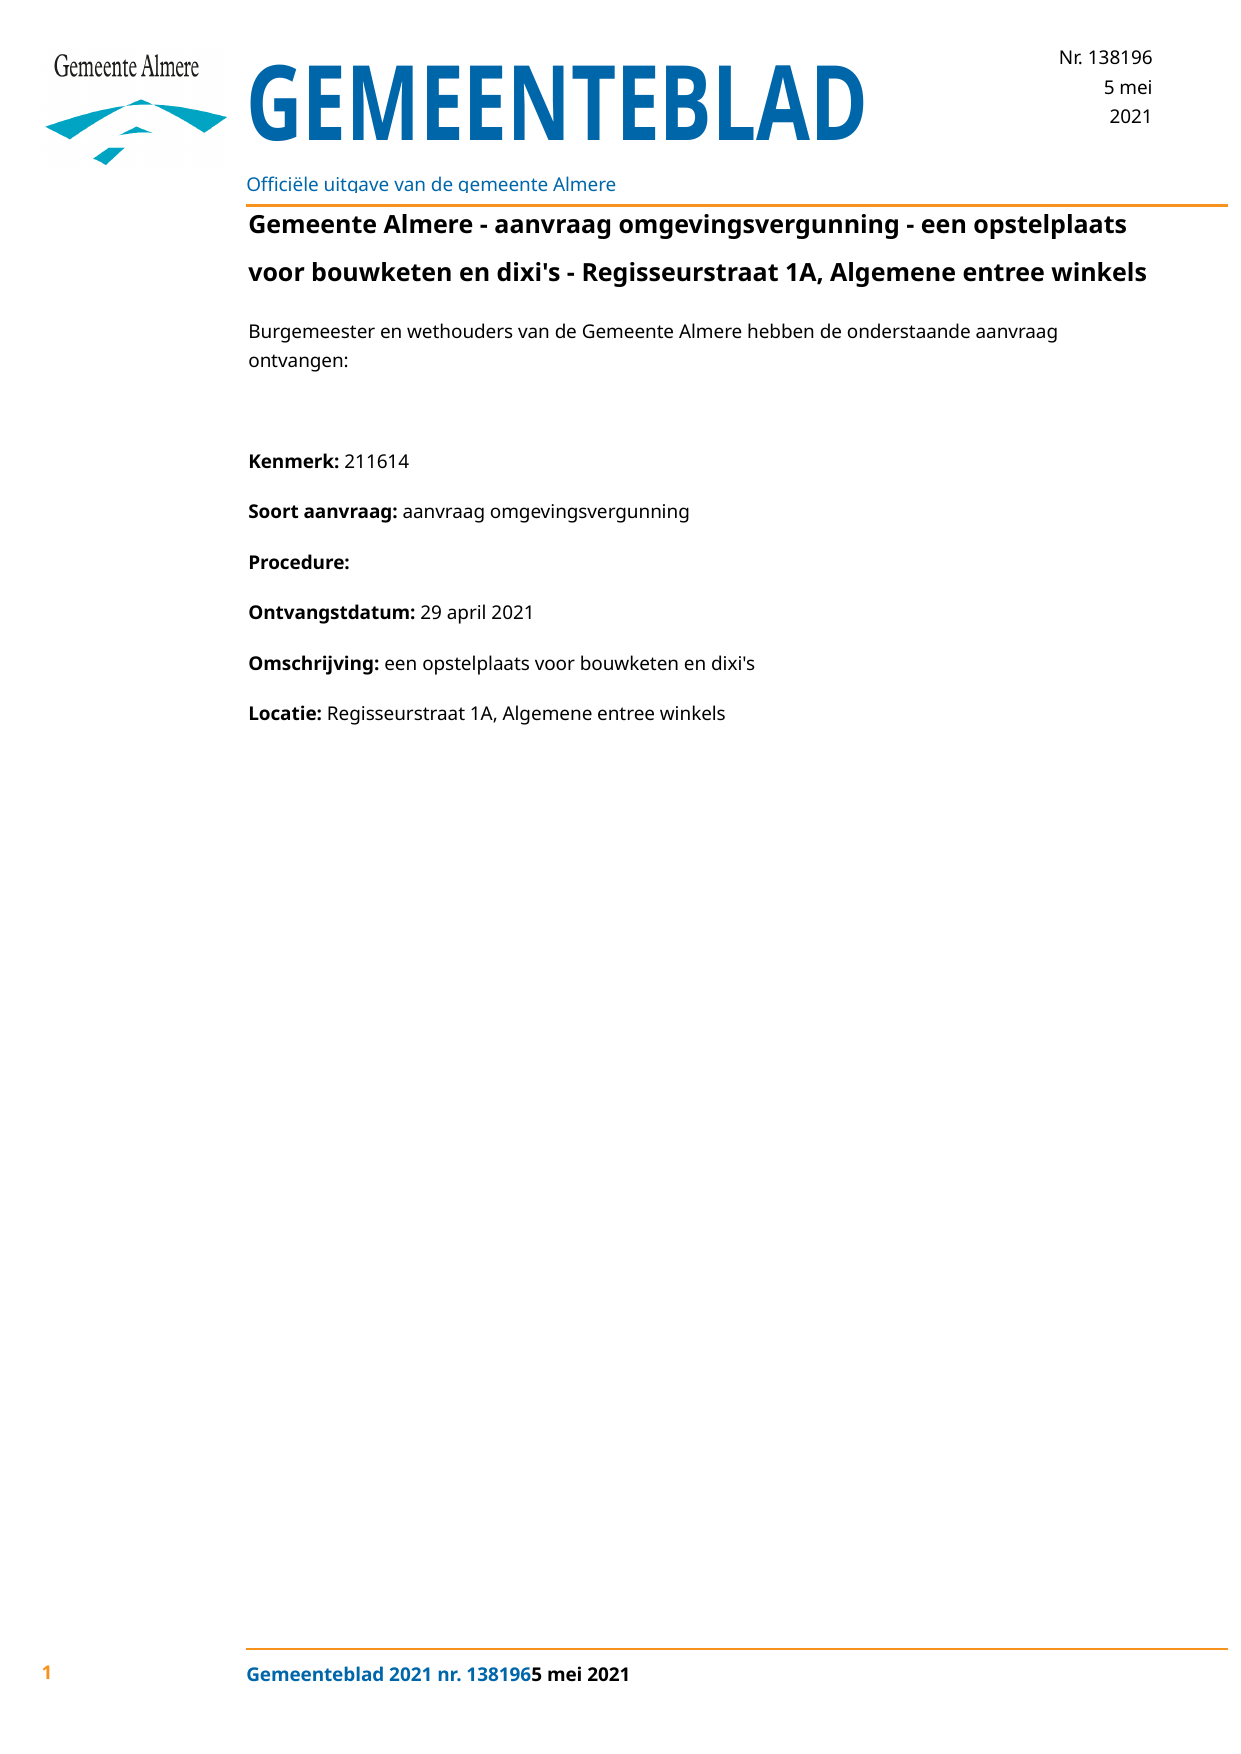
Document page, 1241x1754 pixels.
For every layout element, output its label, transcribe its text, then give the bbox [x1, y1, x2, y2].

text Burgemeester en wethouders van de Gemeente Almere hebben de onderstaande aanvraag ontvangen: [248, 318, 1152, 373]
text Ontvangstdatum: 29 april 2021 [248, 599, 1152, 625]
text Soort aanvraag: aanvraag omgevingsvergunning [248, 499, 1152, 524]
text Gemeente Almere - aanvraag omgevingsvergunning - een opstelplaats voor bouwketen en dixi's - Regisseurstraat 1A, Algemene entree winkels [248, 207, 1152, 288]
text Kenmerk: 211614 [248, 448, 1152, 474]
text Locatie: Regisseurstraat 1A, Algemene entree winkels [248, 700, 1152, 726]
text Omschrijving: een opstelplaats voor bouwketen en dixi's [248, 650, 1152, 676]
picture [41, 47, 231, 172]
text Procedure: [248, 549, 1152, 575]
